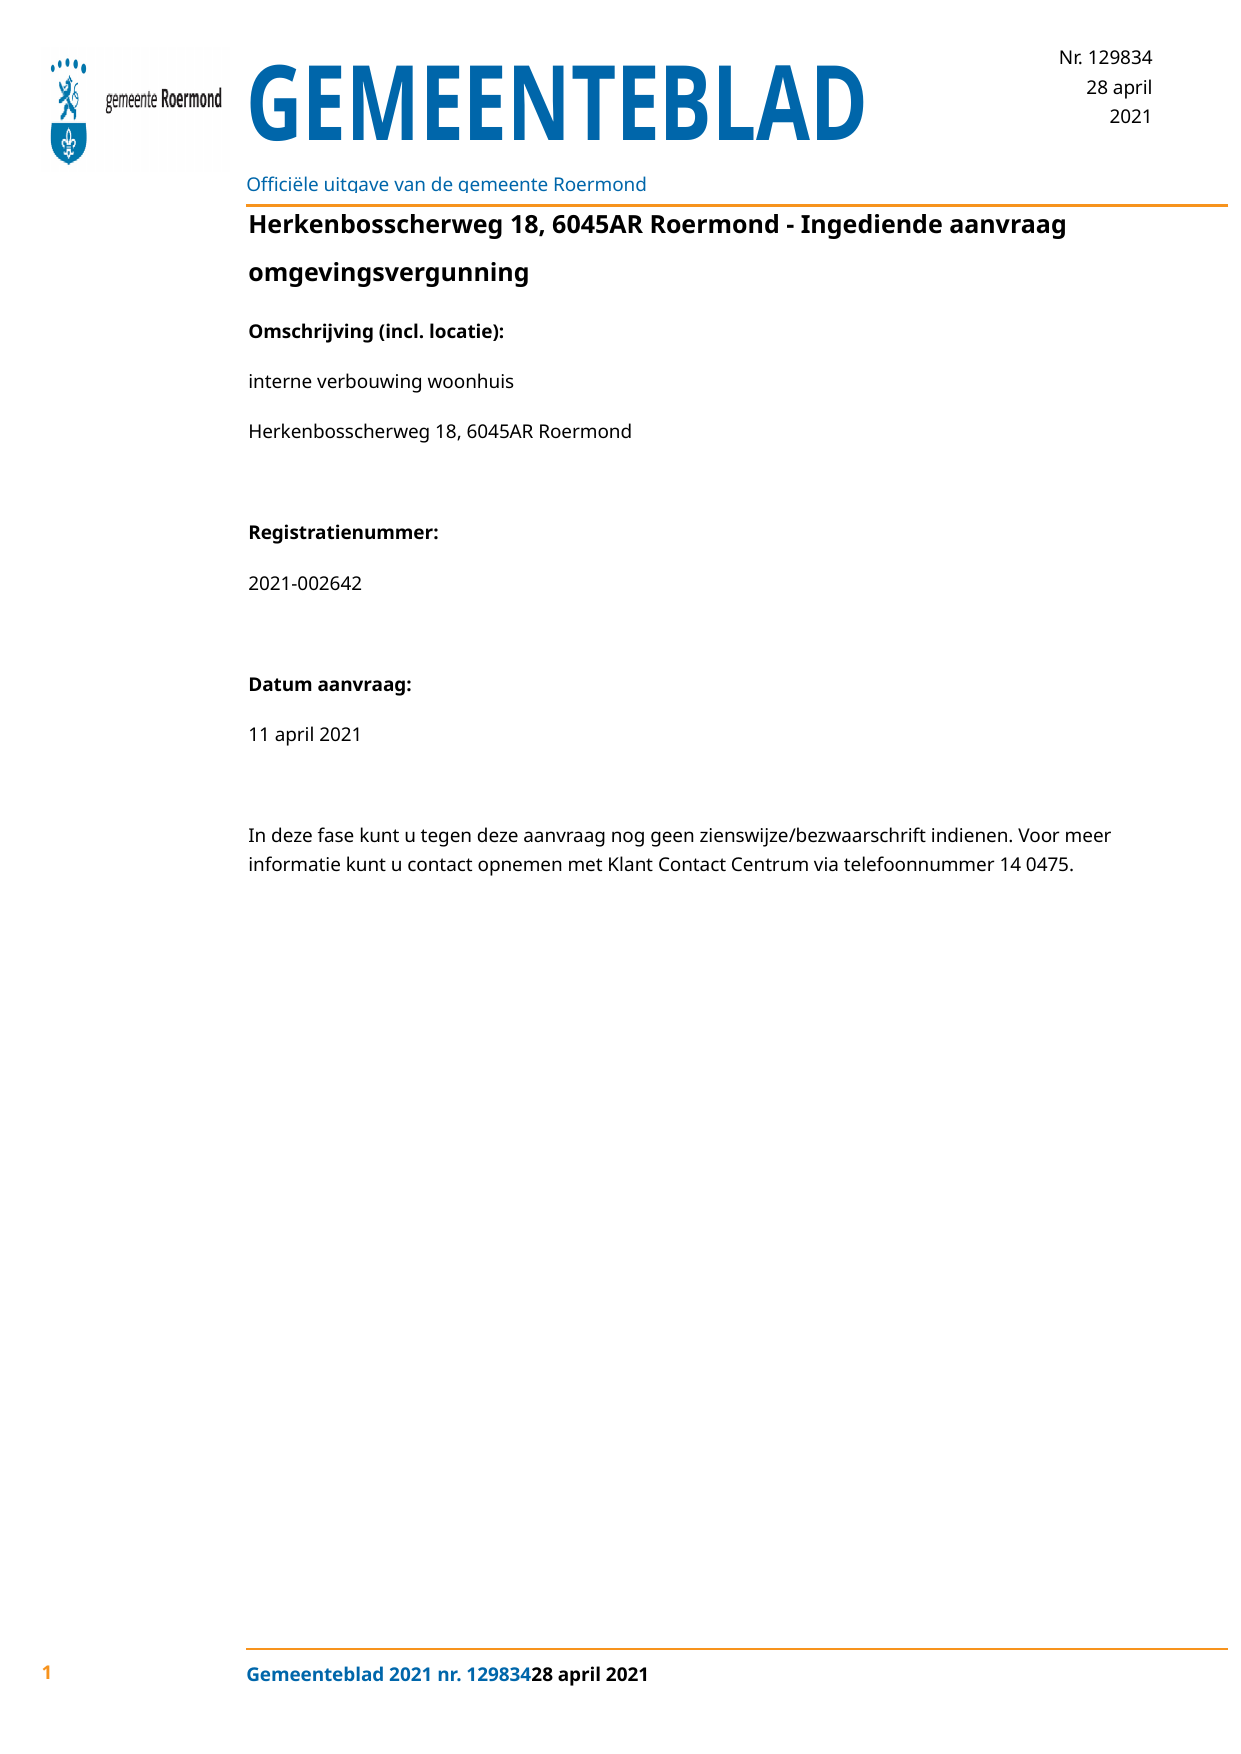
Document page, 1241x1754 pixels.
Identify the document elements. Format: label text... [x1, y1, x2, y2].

text 11 april 2021 [248, 721, 1152, 747]
text 2021-002642 [248, 570, 1152, 596]
text Datum aanvraag: [248, 671, 1152, 697]
text Herkenbosscherweg 18, 6045AR Roermond [248, 419, 1152, 444]
text Herkenbosscherweg 18, 6045AR Roermond - Ingediende aanvraag omgevingsvergunning [248, 207, 1152, 288]
text interne verbouwing woonhuis [248, 368, 1152, 394]
text Omschrijving (incl. locatie): [248, 318, 1152, 344]
text Registratienummer: [248, 519, 1152, 545]
text In deze fase kunt u tegen deze aanvraag nog geen zienswijze/bezwaarschrift indienen. Voor meer informatie kunt u contact opnemen met Klant Contact Centrum via telefoonnummer 14 0475. [248, 822, 1152, 877]
picture [41, 47, 231, 172]
